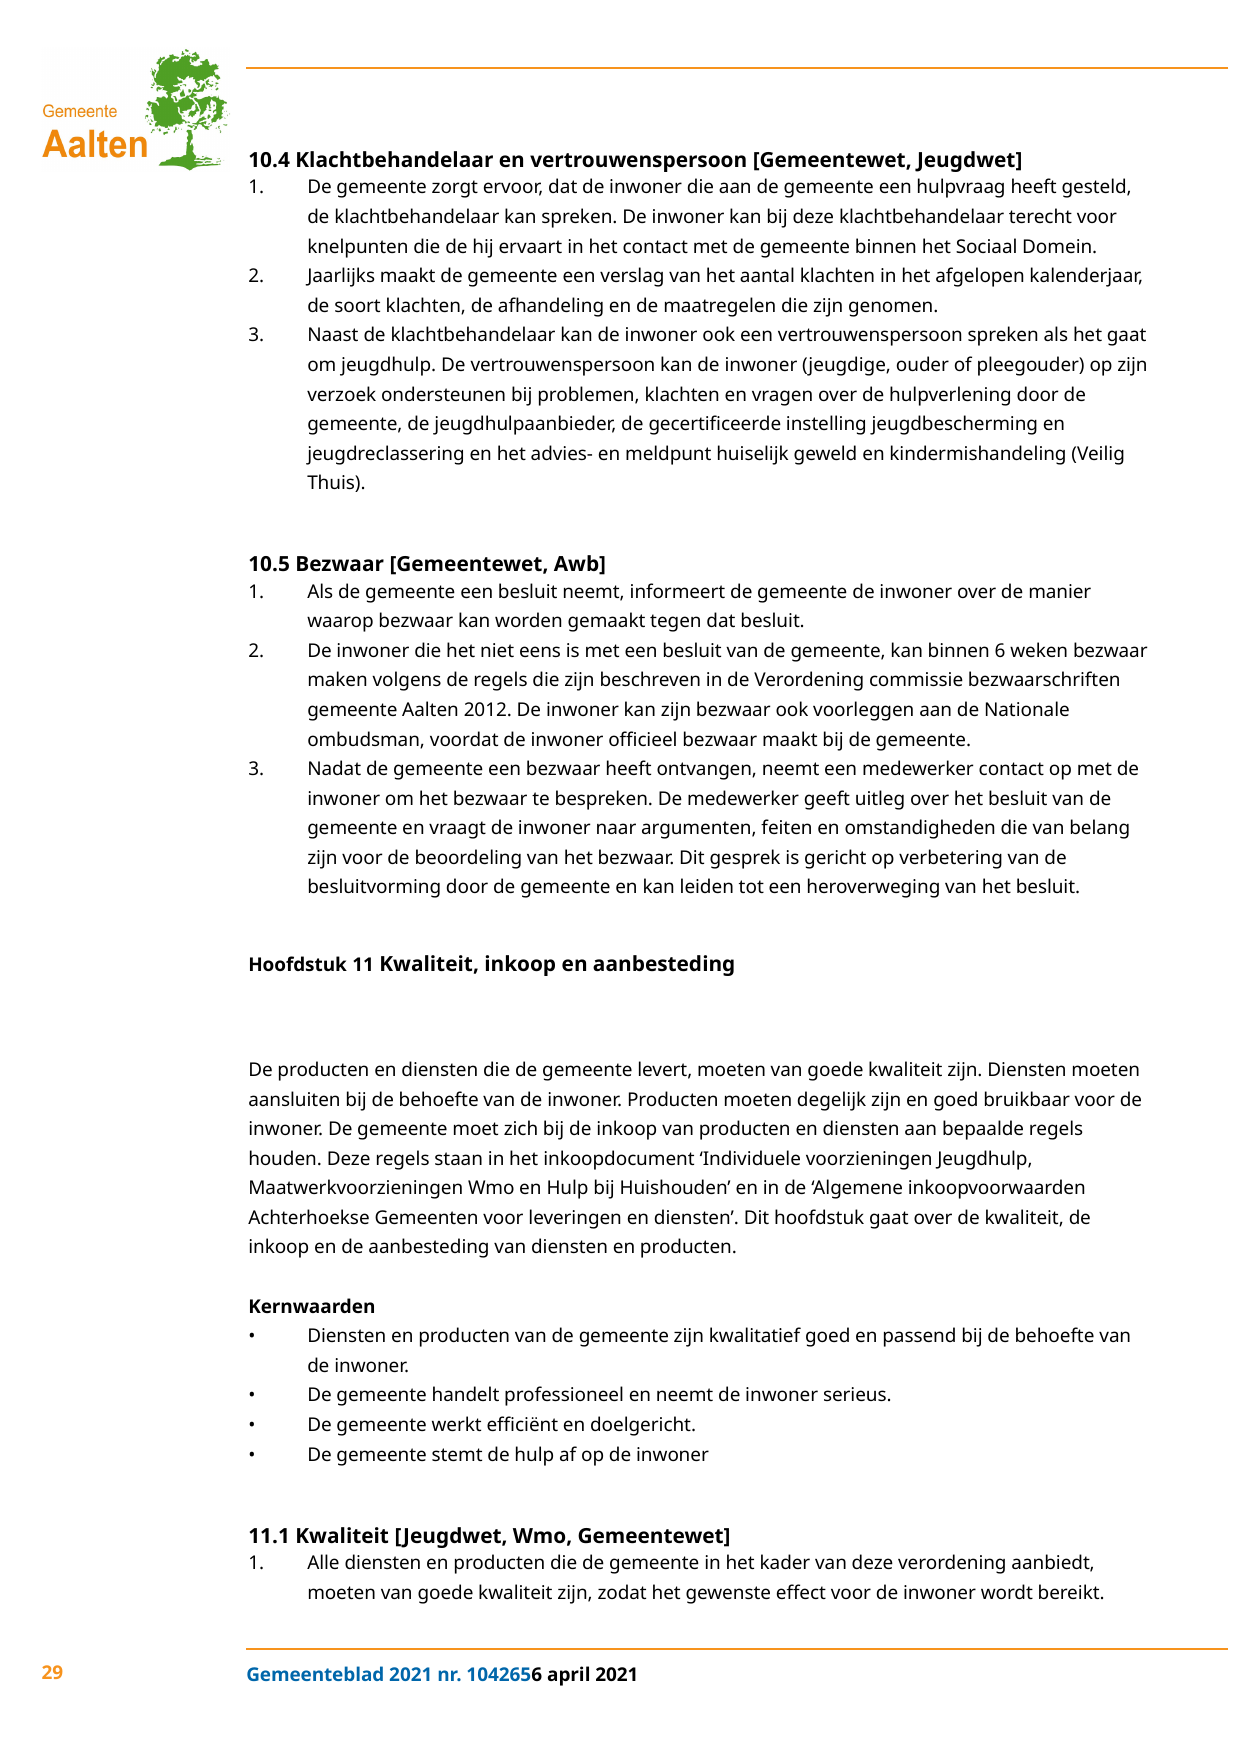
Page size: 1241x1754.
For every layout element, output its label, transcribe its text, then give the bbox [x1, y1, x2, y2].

text Kernwaarden [248, 1293, 1152, 1319]
list De gemeente handelt professioneel en neemt de inwoner serieus. [248, 1382, 1152, 1407]
text De producten en diensten die de gemeente levert, moeten van goede kwaliteit zijn. Diensten moeten aansluiten bij de behoefte van de inwoner. Producten moeten degelijk zijn en goed bruikbaar voor de inwoner. De gemeente moet zich bij de inkoop van producten en diensten aan bepaalde regels houden. Deze regels staan in het inkoopdocument ‘Individuele voorzieningen Jeugdhulp, Maatwerkvoorzieningen Wmo en Hulp bij Huishouden’ en in de ‘Algemene inkoopvoorwaarden Achterhoekse Gemeenten voor leveringen en diensten’. Dit hoofdstuk gaat over de kwaliteit, de inkoop en de aanbesteding van diensten en producten. [248, 1056, 1152, 1259]
list Als de gemeente een besluit neemt, informeert de gemeente de inwoner over de manier waarop bezwaar kan worden gemaakt tegen dat besluit. [248, 578, 1152, 633]
text 10.4 Klachtbehandelaar en vertrouwenspersoon [Gemeentewet, Jeugdwet] [248, 145, 1152, 174]
list De inwoner die het niet eens is met een besluit van de gemeente, kan binnen 6 weken bezwaar maken volgens de regels die zijn beschreven in de Verordening commissie bezwaarschriften gemeente Aalten 2012. De inwoner kan zijn bezwaar ook voorleggen aan de Nationale ombudsman, voordat de inwoner officieel bezwaar maakt bij de gemeente. [248, 637, 1152, 752]
list De gemeente stemt de hulp af op de inwoner [248, 1441, 1152, 1467]
list Nadat de gemeente een bezwaar heeft ontvangen, neemt een medewerker contact op met de inwoner om het bezwaar te bespreken. De medewerker geeft uitleg over het besluit van de gemeente en vraagt de inwoner naar argumenten, feiten en omstandigheden die van belang zijn voor de beoordeling van het bezwaar. Dit gesprek is gericht op verbetering van de besluitvorming door de gemeente en kan leiden tot een heroverweging van het besluit. [248, 755, 1152, 899]
list Naast de klachtbehandelaar kan de inwoner ook een vertrouwenspersoon spreken als het gaat om jeugdhulp. De vertrouwenspersoon kan de inwoner (jeugdige, ouder of pleegouder) op zijn verzoek ondersteunen bij problemen, klachten en vragen over de hulpverlening door de gemeente, de jeugdhulpaanbieder, de gecertificeerde instelling jeugdbescherming en jeugdreclassering en het advies- en meldpunt huiselijk geweld en kindermishandeling (Veilig Thuis). [248, 322, 1152, 495]
list De gemeente zorgt ervoor, dat de inwoner die aan de gemeente een hulpvraag heeft gesteld, de klachtbehandelaar kan spreken. De inwoner kan bij deze klachtbehandelaar terecht voor knelpunten die de hij ervaart in het contact met de gemeente binnen het Sociaal Domein. [248, 174, 1152, 258]
text Hoofdstuk 11 Kwaliteit, inkoop en aanbesteding [248, 949, 1152, 977]
list Diensten en producten van de gemeente zijn kwalitatief goed en passend bij de behoefte van de inwoner. [248, 1322, 1152, 1378]
text 11.1 Kwaliteit [Jeugdwet, Wmo, Gemeentewet] [248, 1521, 1152, 1549]
list Jaarlijks maakt de gemeente een verslag van het aantal klachten in het afgelopen kalenderjaar, de soort klachten, de afhandeling en de maatregelen die zijn genomen. [248, 262, 1152, 318]
list Alle diensten en producten die de gemeente in het kader van deze verordening aanbiedt, moeten van goede kwaliteit zijn, zodat het gewenste effect voor de inwoner wordt bereikt. [248, 1549, 1152, 1604]
list De gemeente werkt efficiënt en doelgericht. [248, 1411, 1152, 1437]
picture [41, 47, 231, 172]
text 10.5 Bezwaar [Gemeentewet, Awb] [248, 549, 1152, 578]
